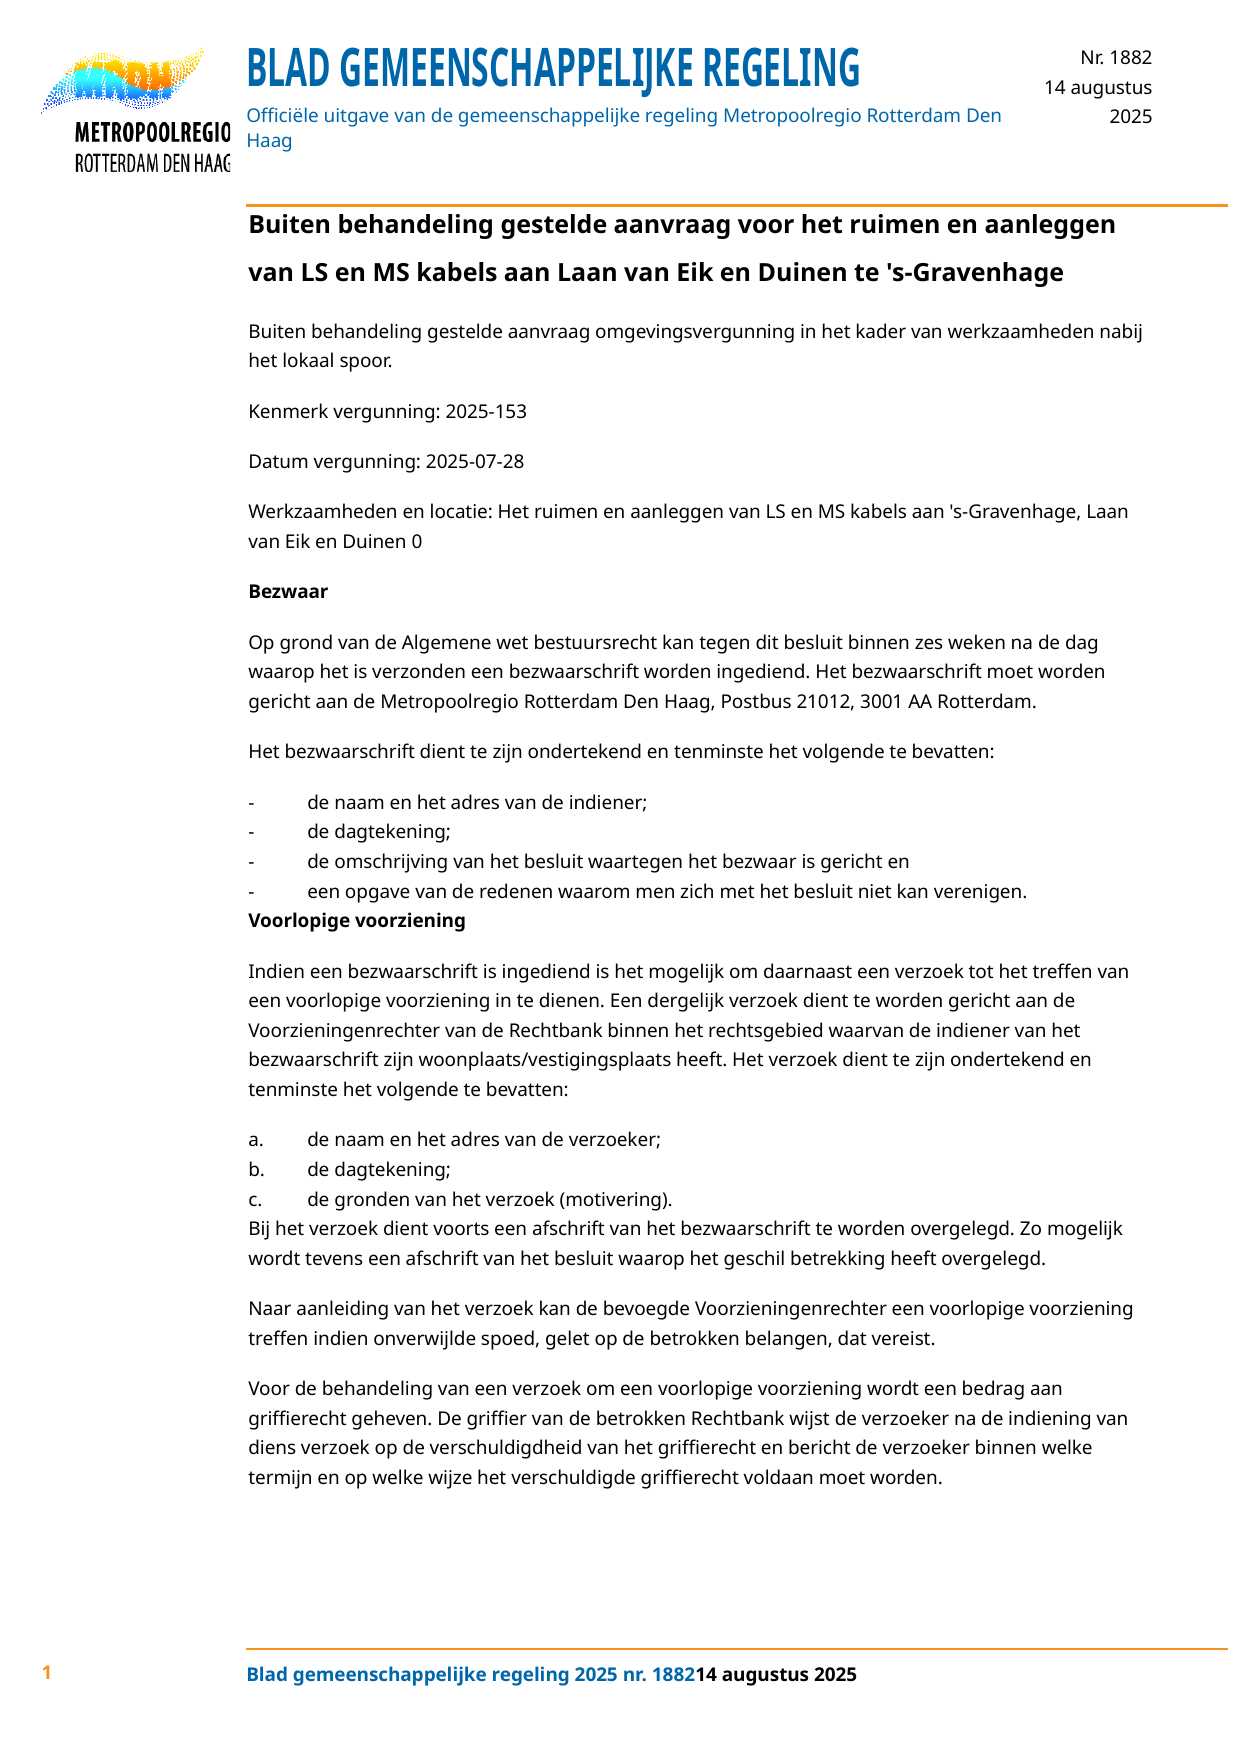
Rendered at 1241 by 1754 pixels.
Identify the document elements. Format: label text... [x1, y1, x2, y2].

list de gronden van het verzoek (motivering). [248, 1186, 1152, 1212]
text Het bezwaarschrift dient te zijn ondertekend en tenminste het volgende te bevatten: [248, 739, 1152, 764]
list een opgave van de redenen waarom men zich met het besluit niet kan verenigen. [248, 878, 1152, 904]
text Bezwaar [248, 579, 1152, 604]
text Werkzaamheden en locatie: Het ruimen en aanleggen van LS en MS kabels aan 's-Gravenhage, Laan van Eik en Duinen 0 [248, 499, 1152, 554]
text Bij het verzoek dient voorts een afschrift van het bezwaarschrift te worden overgelegd. Zo mogelijk wordt tevens een afschrift van het besluit waarop het geschil betrekking heeft overgelegd. [248, 1215, 1152, 1271]
list de dagtekening; [248, 1156, 1152, 1182]
list de naam en het adres van de indiener; [248, 789, 1152, 815]
list de naam en het adres van de verzoeker; [248, 1127, 1152, 1152]
text Voorlopige voorziening [248, 907, 1152, 933]
text Voor de behandeling van een verzoek om een voorlopige voorziening wordt een bedrag aan griffierecht geheven. De griffier van de betrokken Rechtbank wijst de verzoeker na de indiening van diens verzoek op de verschuldigdheid van het griffierecht en bericht de verzoeker binnen welke termijn en op welke wijze het verschuldigde griffierecht voldaan moet worden. [248, 1375, 1152, 1490]
list de dagtekening; [248, 819, 1152, 844]
text Buiten behandeling gestelde aanvraag omgevingsvergunning in het kader van werkzaamheden nabij het lokaal spoor. [248, 318, 1152, 373]
text Indien een bezwaarschrift is ingediend is het mogelijk om daarnaast een verzoek tot het treffen van een voorlopige voorziening in te dienen. Een dergelijk verzoek dient te worden gericht aan de Voorzieningenrechter van de Rechtbank binnen het rechtsgebied waarvan de indiener van het bezwaarschrift zijn woonplaats/vestigingsplaats heeft. Het verzoek dient te zijn ondertekend en tenminste het volgende te bevatten: [248, 958, 1152, 1102]
list de omschrijving van het besluit waartegen het bezwaar is gericht en [248, 848, 1152, 874]
text Op grond van de Algemene wet bestuursrecht kan tegen dit besluit binnen zes weken na de dag waarop het is verzonden een bezwaarschrift worden ingediend. Het bezwaarschrift moet worden gericht aan de Metropoolregio Rotterdam Den Haag, Postbus 21012, 3001 AA Rotterdam. [248, 629, 1152, 714]
text Buiten behandeling gestelde aanvraag voor het ruimen en aanleggen van LS en MS kabels aan Laan van Eik en Duinen te 's-Gravenhage [248, 207, 1152, 288]
text Naar aanleiding van het verzoek kan de bevoegde Voorzieningenrechter een voorlopige voorziening treffen indien onverwijlde spoed, gelet op de betrokken belangen, dat vereist. [248, 1295, 1152, 1351]
picture [41, 47, 231, 172]
text Datum vergunning: 2025-07-28 [248, 448, 1152, 474]
text Kenmerk vergunning: 2025-153 [248, 398, 1152, 424]
